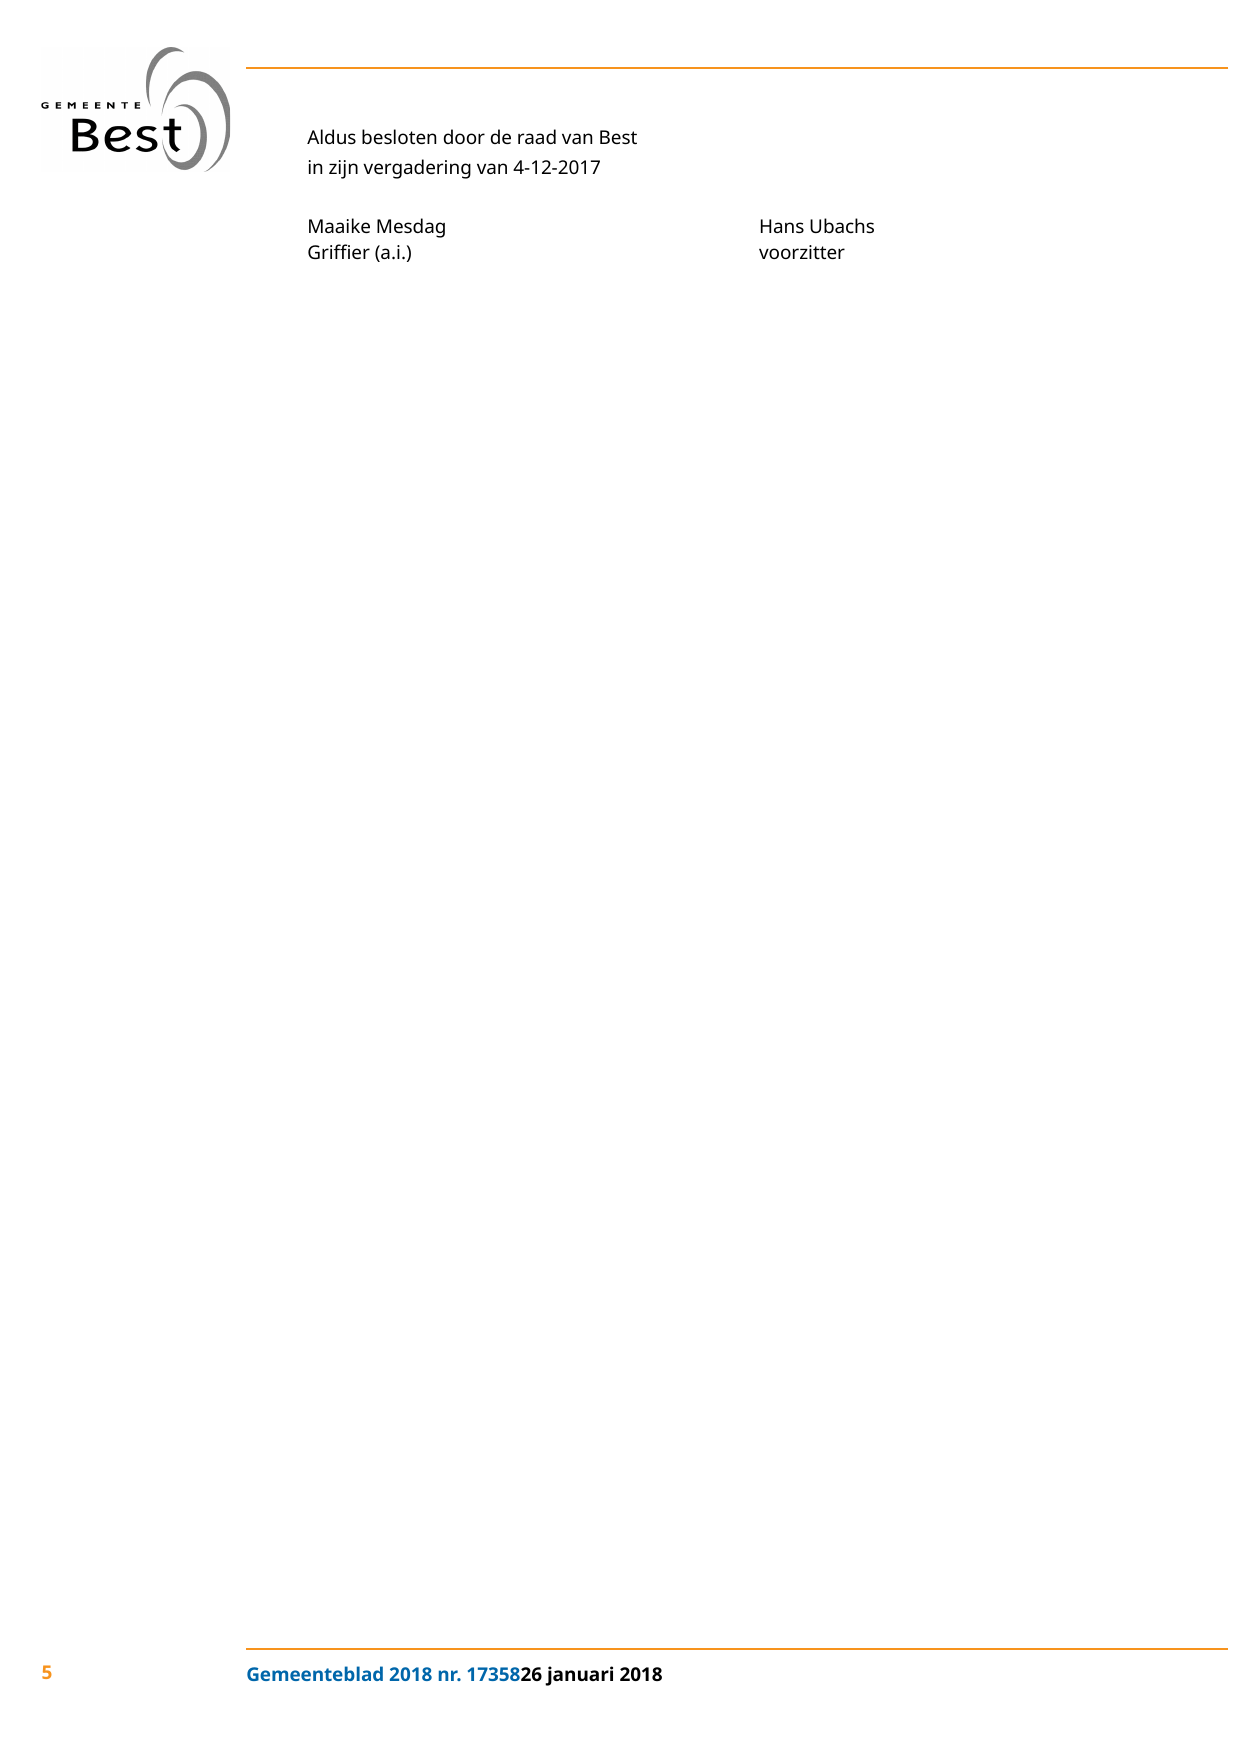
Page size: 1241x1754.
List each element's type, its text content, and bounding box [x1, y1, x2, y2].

list Aldus besloten door de raad van Best [248, 124, 1152, 150]
picture [41, 47, 231, 172]
table_header Hans Ubachs [759, 213, 1211, 239]
table_cell Griffier (a.i.) [307, 239, 759, 265]
list in zijn vergadering van 4-12-2017 [248, 154, 1152, 180]
table_header Maaike Mesdag [307, 213, 759, 239]
table_cell voorzitter [759, 239, 1211, 265]
